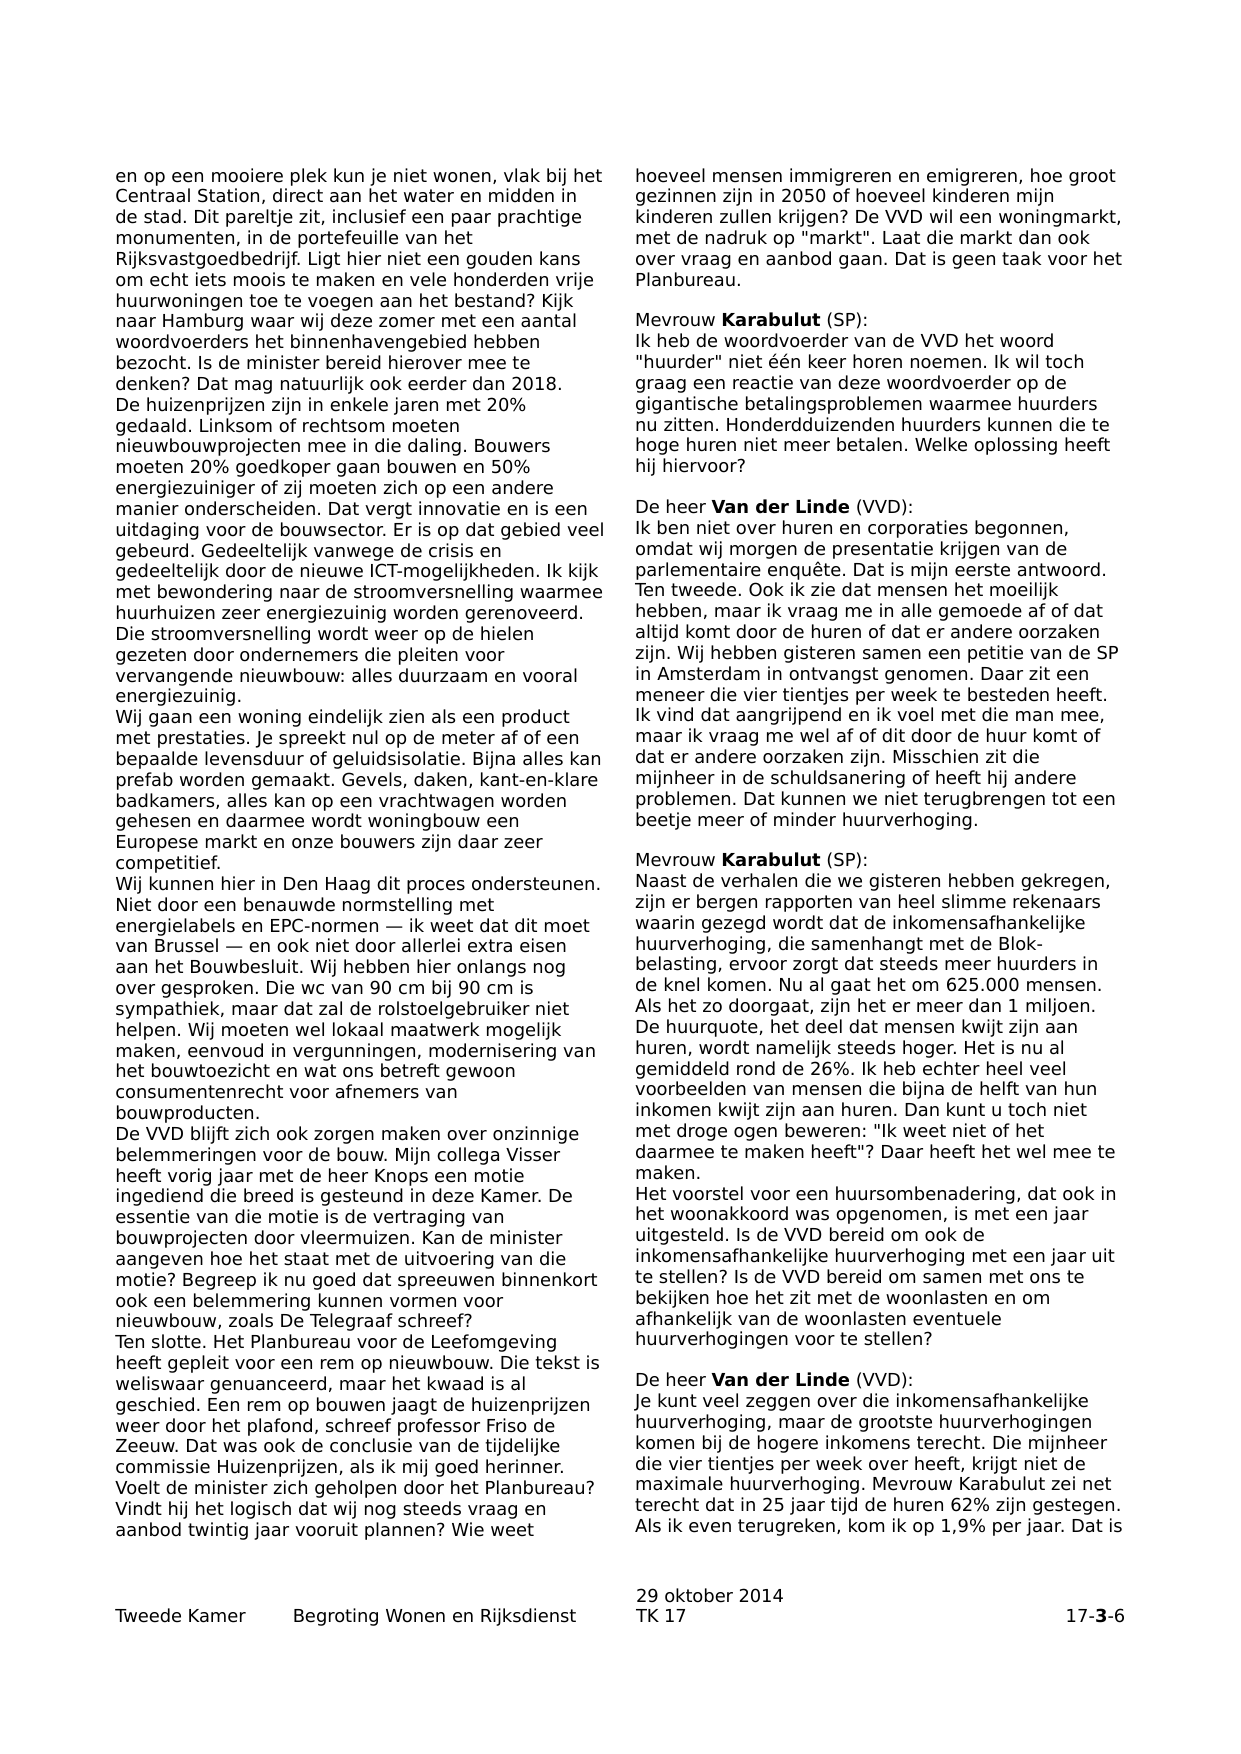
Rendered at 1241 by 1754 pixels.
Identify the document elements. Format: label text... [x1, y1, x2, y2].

text Wij kunnen hier in Den Haag dit proces ondersteunen. Niet door een benauwde normstelling met energielabels en EPC-normen — ik weet dat dit moet van Brussel — en ook niet door allerlei extra eisen aan het Bouwbesluit. Wij hebben hier onlangs nog over gesproken. Die wc van 90 cm bij 90 cm is sympathiek, maar dat zal de rolstoelgebruiker niet helpen. Wij moeten wel lokaal maatwerk mogelijk maken, eenvoud in vergunningen, modernisering van het bouwtoezicht en wat ons betreft gewoon consumentenrecht voor afnemers van bouwproducten. [115, 874, 605, 1124]
text Mevrouw Karabulut (SP): [635, 310, 1125, 331]
text Ik ben niet over huren en corporaties begonnen, omdat wij morgen de presentatie krijgen van de parlementaire enquête. Dat is mijn eerste antwoord. [635, 518, 1125, 580]
text De heer Van der Linde (VVD): [635, 1370, 1125, 1391]
text De VVD blijft zich ook zorgen maken over onzinnige belemmeringen voor de bouw. Mijn collega Visser heeft vorig jaar met de heer Knops een motie ingediend die breed is gesteund in deze Kamer. De essentie van die motie is de vertraging van bouwprojecten door vleermuizen. Kan de minister aangeven hoe het staat met de uitvoering van die motie? Begreep ik nu goed dat spreeuwen binnenkort ook een belemmering kunnen vormen voor nieuwbouw, zoals De Telegraaf schreef? [115, 1124, 605, 1332]
text hoeveel mensen immigreren en emigreren, hoe groot gezinnen zijn in 2050 of hoeveel kinderen mijn kinderen zullen krijgen? De VVD wil een woningmarkt, met de nadruk op "markt". Laat die markt dan ook over vraag en aanbod gaan. Dat is geen taak voor het Planbureau. [635, 165, 1125, 290]
text en op een mooiere plek kun je niet wonen, vlak bij het Centraal Station, direct aan het water en midden in de stad. Dit pareltje zit, inclusief een paar prachtige monumenten, in de portefeuille van het Rijksvastgoedbedrijf. Ligt hier niet een gouden kans om echt iets moois te maken en vele honderden vrije huurwoningen toe te voegen aan het bestand? Kijk naar Hamburg waar wij deze zomer met een aantal woordvoerders het binnenhavengebied hebben bezocht. Is de minister bereid hierover mee te denken? Dat mag natuurlijk ook eerder dan 2018. [115, 165, 605, 394]
text Mevrouw Karabulut (SP): [635, 850, 1125, 871]
text Ik heb de woordvoerder van de VVD het woord "huurder" niet één keer horen noemen. Ik wil toch graag een reactie van deze woordvoerder op de gigantische betalingsproblemen waarmee huurders nu zitten. Honderdduizenden huurders kunnen die te hoge huren niet meer betalen. Welke oplossing heeft hij hiervoor? [635, 331, 1125, 477]
text Wij gaan een woning eindelijk zien als een product met prestaties. Je spreekt nul op de meter af of een bepaalde levensduur of geluidsisolatie. Bijna alles kan prefab worden gemaakt. Gevels, daken, kant-en-klare badkamers, alles kan op een vrachtwagen worden gehesen en daarmee wordt woningbouw een Europese markt en onze bouwers zijn daar zeer competitief. [115, 707, 605, 874]
text Het voorstel voor een huursombenadering, dat ook in het woonakkoord was opgenomen, is met een jaar uitgesteld. Is de VVD bereid om ook de inkomensafhankelijke huurverhoging met een jaar uit te stellen? Is de VVD bereid om samen met ons te bekijken hoe het zit met de woonlasten en om afhankelijk van de woonlasten eventuele huurverhogingen voor te stellen? [635, 1183, 1125, 1350]
text Je kunt veel zeggen over die inkomensafhankelijke huurverhoging, maar de grootste huurverhogingen komen bij de hogere inkomens terecht. Die mijnheer die vier tientjes per week over heeft, krijgt niet de maximale huurverhoging. Mevrouw Karabulut zei net terecht dat in 25 jaar tijd de huren 62% zijn gestegen. Als ik even terugreken, kom ik op 1,9% per jaar. Dat is [635, 1391, 1125, 1537]
text De huizenprijzen zijn in enkele jaren met 20% gedaald. Linksom of rechtsom moeten nieuwbouwprojecten mee in die daling. Bouwers moeten 20% goedkoper gaan bouwen en 50% energiezuiniger of zij moeten zich op een andere manier onderscheiden. Dat vergt innovatie en is een uitdaging voor de bouwsector. Er is op dat gebied veel gebeurd. Gedeeltelijk vanwege de crisis en gedeeltelijk door de nieuwe ICT-mogelijkheden. Ik kijk met bewondering naar de stroomversnelling waarmee huurhuizen zeer energiezuinig worden gerenoveerd. Die stroomversnelling wordt weer op de hielen gezeten door ondernemers die pleiten voor vervangende nieuwbouw: alles duurzaam en vooral energiezuinig. [115, 394, 605, 707]
text Ten slotte. Het Planbureau voor de Leefomgeving heeft gepleit voor een rem op nieuwbouw. Die tekst is weliswaar genuanceerd, maar het kwaad is al geschied. Een rem op bouwen jaagt de huizenprijzen weer door het plafond, schreef professor Friso de Zeeuw. Dat was ook de conclusie van de tijdelijke commissie Huizenprijzen, als ik mij goed herinner. Voelt de minister zich geholpen door het Planbureau? Vindt hij het logisch dat wij nog steeds vraag en aanbod twintig jaar vooruit plannen? Wie weet [115, 1332, 605, 1540]
text De heer Van der Linde (VVD): [635, 497, 1125, 518]
text Ten tweede. Ook ik zie dat mensen het moeilijk hebben, maar ik vraag me in alle gemoede af of dat altijd komt door de huren of dat er andere oorzaken zijn. Wij hebben gisteren samen een petitie van de SP in Amsterdam in ontvangst genomen. Daar zit een meneer die vier tientjes per week te besteden heeft. Ik vind dat aangrijpend en ik voel met die man mee, maar ik vraag me wel af of dit door de huur komt of dat er andere oorzaken zijn. Misschien zit die mijnheer in de schuldsanering of heeft hij andere problemen. Dat kunnen we niet terugbrengen tot een beetje meer of minder huurverhoging. [635, 580, 1125, 830]
text Naast de verhalen die we gisteren hebben gekregen, zijn er bergen rapporten van heel slimme rekenaars waarin gezegd wordt dat de inkomensafhankelijke huurverhoging, die samenhangt met de Blok-belasting, ervoor zorgt dat steeds meer huurders in de knel komen. Nu al gaat het om 625.000 mensen. Als het zo doorgaat, zijn het er meer dan 1 miljoen. De huurquote, het deel dat mensen kwijt zijn aan huren, wordt namelijk steeds hoger. Het is nu al gemiddeld rond de 26%. Ik heb echter heel veel voorbeelden van mensen die bijna de helft van hun inkomen kwijt zijn aan huren. Dan kunt u toch niet met droge ogen beweren: "Ik weet niet of het daarmee te maken heeft"? Daar heeft het wel mee te maken. [635, 871, 1125, 1183]
